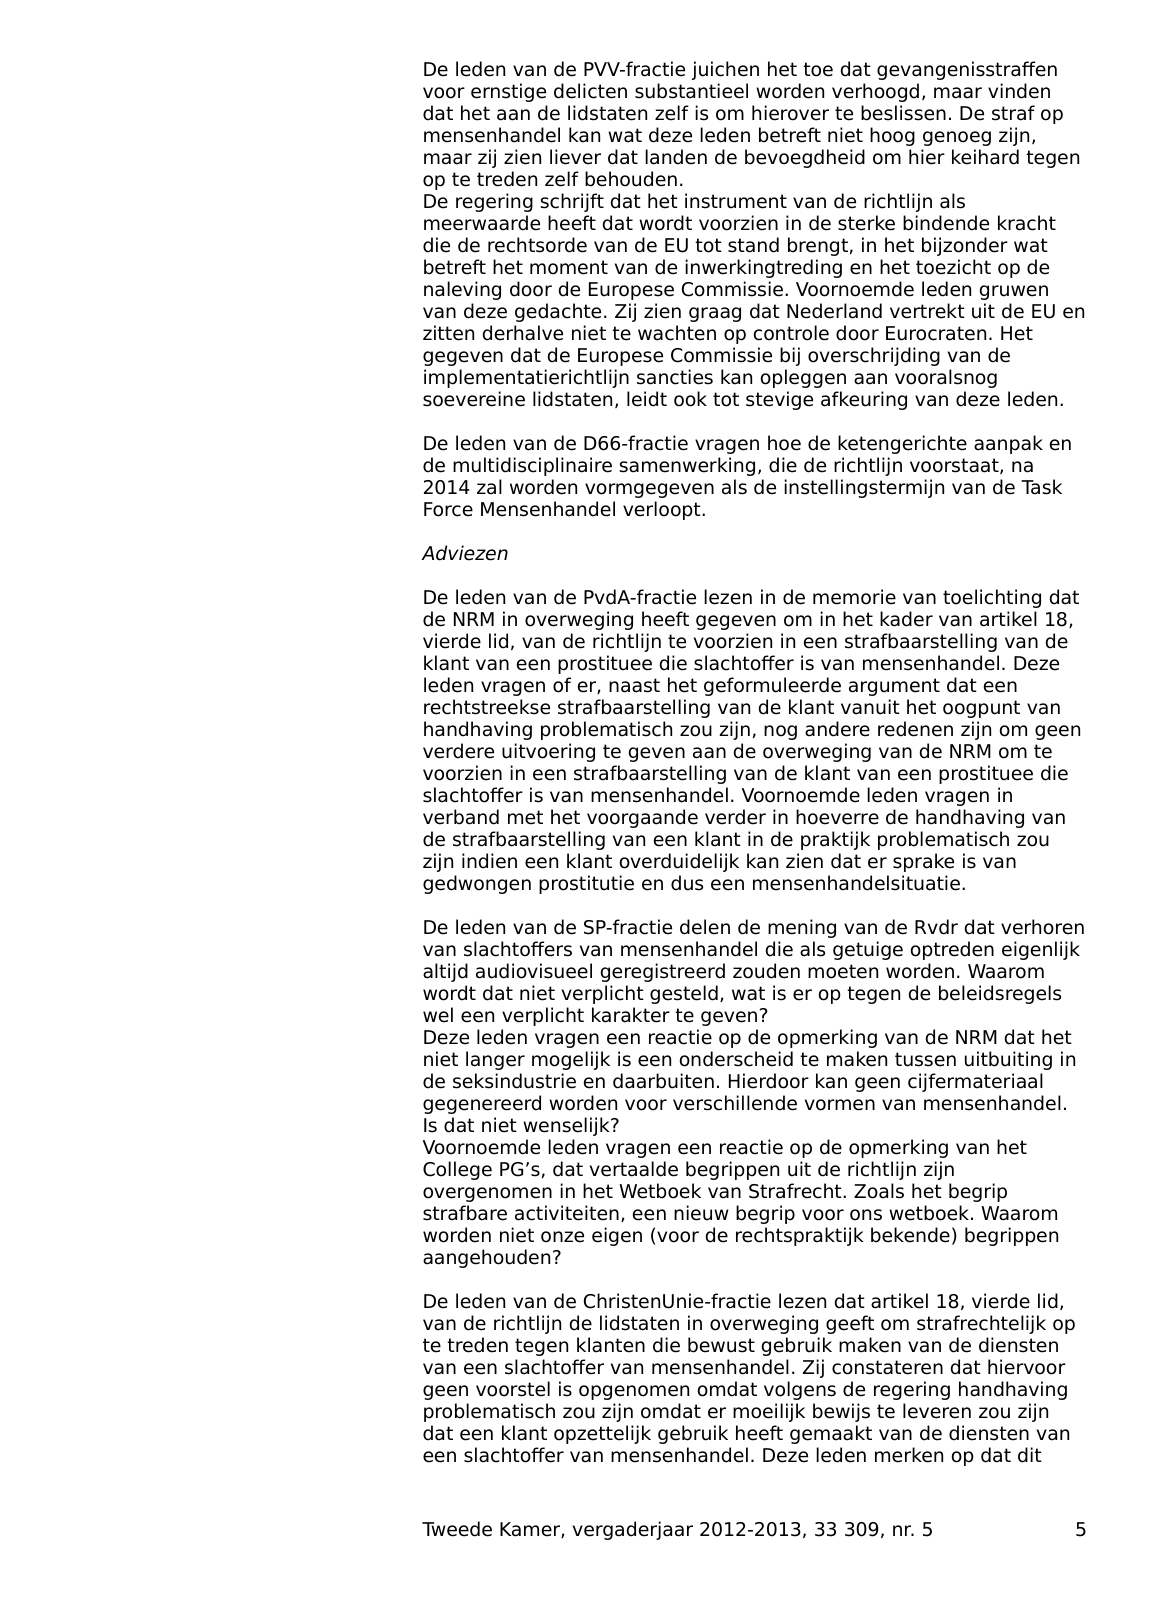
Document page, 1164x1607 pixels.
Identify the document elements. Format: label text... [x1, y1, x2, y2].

text Voornoemde leden vragen een reactie op de opmerking van het College PG’s, dat vertaalde begrippen uit de richtlijn zijn overgenomen in het Wetboek van Strafrecht. Zoals het begrip strafbare activiteiten, een nieuw begrip voor ons wetboek. Waarom worden niet onze eigen (voor de rechtspraktijk bekende) begrippen aangehouden? [422, 1137, 1087, 1269]
text De leden van de D66-fractie vragen hoe de ketengerichte aanpak en de multidisciplinaire samenwerking, die de richtlijn voorstaat, na 2014 zal worden vormgegeven als de instellingstermijn van de Task Force Mensenhandel verloopt. [422, 433, 1087, 521]
text De leden van de PVV-fractie juichen het toe dat gevangenisstraffen voor ernstige delicten substantieel worden verhoogd, maar vinden dat het aan de lidstaten zelf is om hierover te beslissen. De straf op mensenhandel kan wat deze leden betreft niet hoog genoeg zijn, maar zij zien liever dat landen de bevoegdheid om hier keihard tegen op te treden zelf behouden. [422, 59, 1087, 191]
subtitle Adviezen [422, 543, 1087, 565]
text Deze leden vragen een reactie op de opmerking van de NRM dat het niet langer mogelijk is een onderscheid te maken tussen uitbuiting in de seksindustrie en daarbuiten. Hierdoor kan geen cijfermateriaal gegenereerd worden voor verschillende vormen van mensenhandel. Is dat niet wenselijk? [422, 1027, 1087, 1137]
text De leden van de SP-fractie delen de mening van de Rvdr dat verhoren van slachtoffers van mensenhandel die als getuige optreden eigenlijk altijd audiovisueel geregistreerd zouden moeten worden. Waarom wordt dat niet verplicht gesteld, wat is er op tegen de beleidsregels wel een verplicht karakter te geven? [422, 917, 1087, 1027]
text De leden van de ChristenUnie-fractie lezen dat artikel 18, vierde lid, van de richtlijn de lidstaten in overweging geeft om strafrechtelijk op te treden tegen klanten die bewust gebruik maken van de diensten van een slachtoffer van mensenhandel. Zij constateren dat hiervoor geen voorstel is opgenomen omdat volgens de regering handhaving problematisch zou zijn omdat er moeilijk bewijs te leveren zou zijn dat een klant opzettelijk gebruik heeft gemaakt van de diensten van een slachtoffer van mensenhandel. Deze leden merken op dat dit [422, 1291, 1087, 1467]
text De regering schrijft dat het instrument van de richtlijn als meerwaarde heeft dat wordt voorzien in de sterke bindende kracht die de rechtsorde van de EU tot stand brengt, in het bijzonder wat betreft het moment van de inwerkingtreding en het toezicht op de naleving door de Europese Commissie. Voornoemde leden gruwen van deze gedachte. Zij zien graag dat Nederland vertrekt uit de EU en zitten derhalve niet te wachten op controle door Eurocraten. Het gegeven dat de Europese Commissie bij overschrijding van de implementatierichtlijn sancties kan opleggen aan vooralsnog soevereine lidstaten, leidt ook tot stevige afkeuring van deze leden. [422, 191, 1087, 411]
text De leden van de PvdA-fractie lezen in de memorie van toelichting dat de NRM in overweging heeft gegeven om in het kader van artikel 18, vierde lid, van de richtlijn te voorzien in een strafbaarstelling van de klant van een prostituee die slachtoffer is van mensenhandel. Deze leden vragen of er, naast het geformuleerde argument dat een rechtstreekse strafbaarstelling van de klant vanuit het oogpunt van handhaving problematisch zou zijn, nog andere redenen zijn om geen verdere uitvoering te geven aan de overweging van de NRM om te voorzien in een strafbaarstelling van de klant van een prostituee die slachtoffer is van mensenhandel. Voornoemde leden vragen in verband met het voorgaande verder in hoeverre de handhaving van de strafbaarstelling van een klant in de praktijk problematisch zou zijn indien een klant overduidelijk kan zien dat er sprake is van gedwongen prostitutie en dus een mensenhandelsituatie. [422, 587, 1087, 895]
